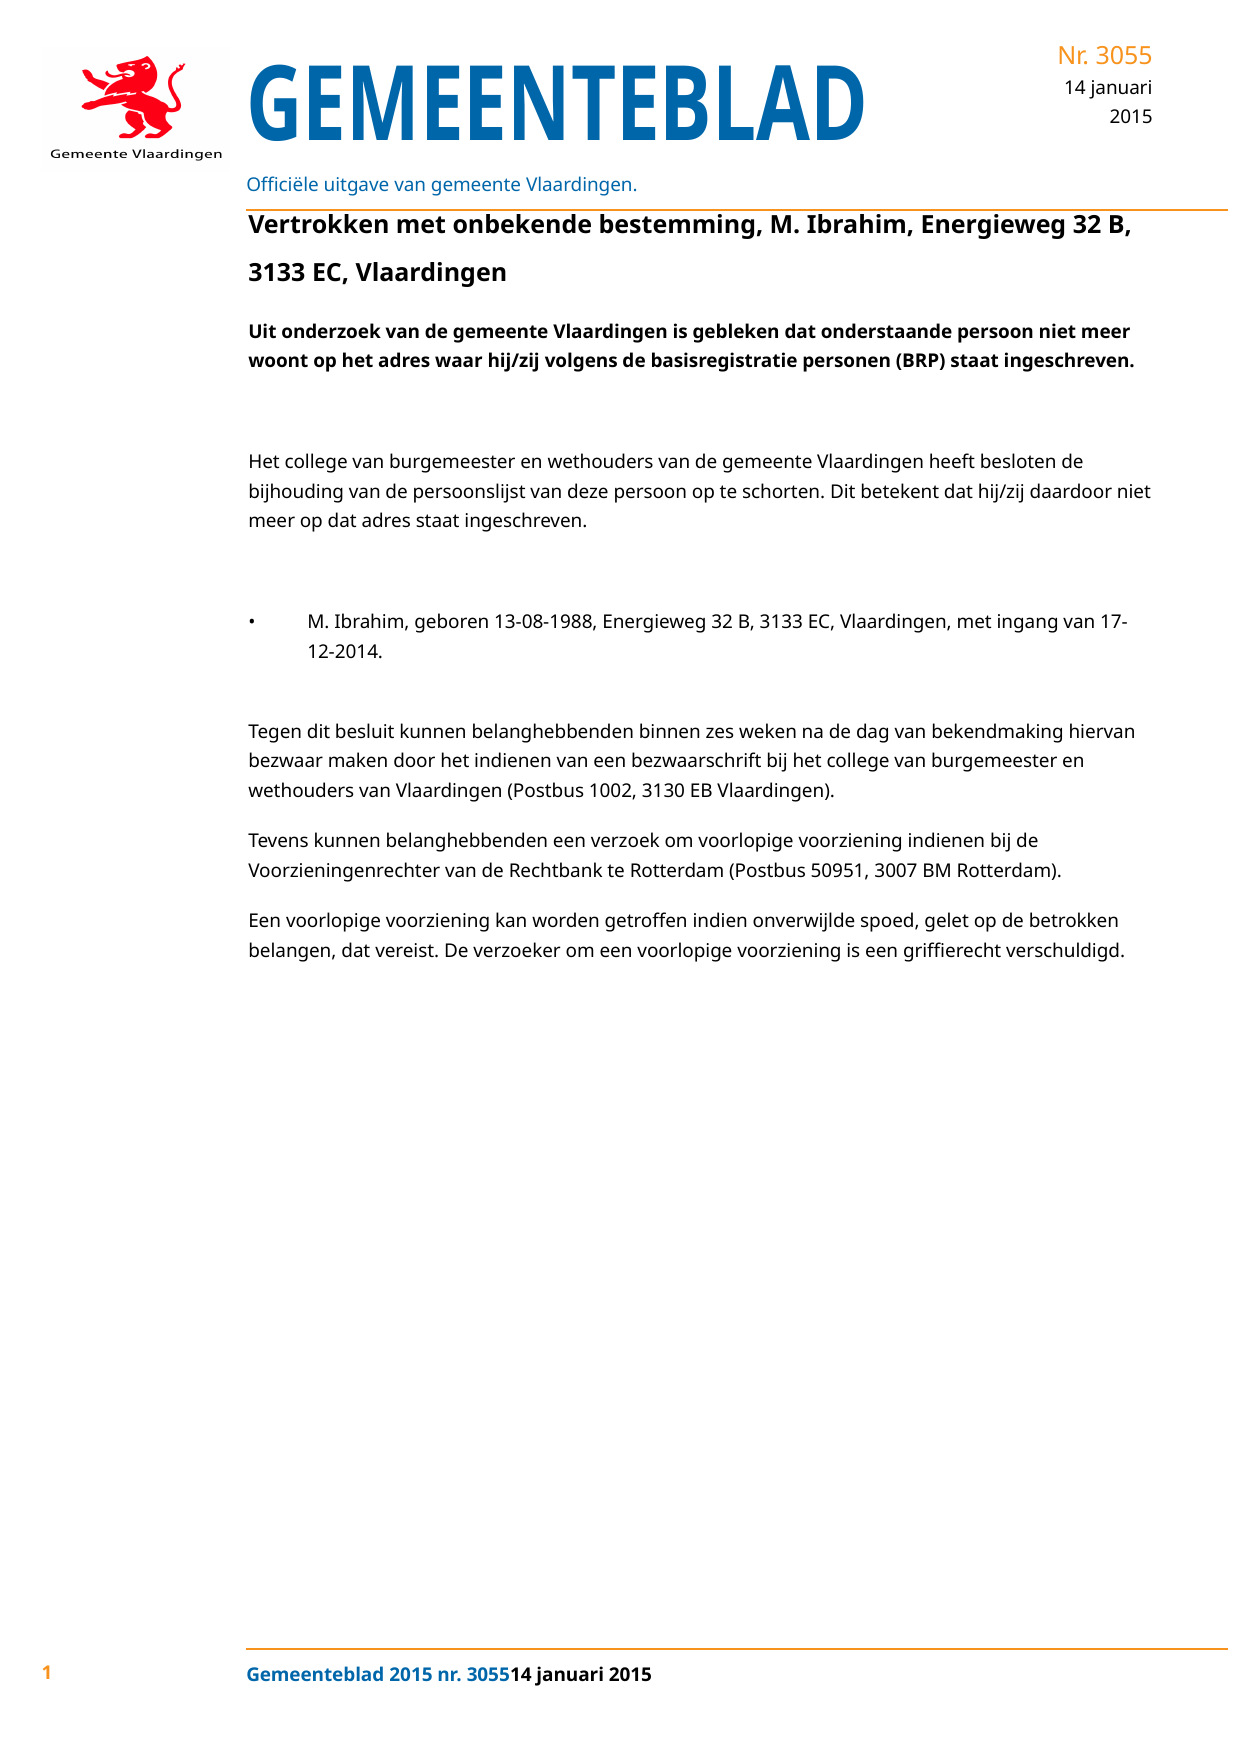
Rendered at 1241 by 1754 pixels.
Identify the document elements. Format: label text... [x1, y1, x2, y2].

text Vertrokken met onbekende bestemming, M. Ibrahim, Energieweg 32 B, 3133 EC, Vlaardingen [248, 211, 1152, 288]
text Uit onderzoek van de gemeente Vlaardingen is gebleken dat onderstaande persoon niet meer woont op het adres waar hij/zij volgens de basisregistratie personen (BRP) staat ingeschreven. [248, 318, 1152, 373]
text Een voorlopige voorziening kan worden getroffen indien onverwijlde spoed, gelet op de betrokken belangen, dat vereist. De verzoeker om een voorlopige voorziening is een griffierecht verschuldigd. [248, 907, 1152, 963]
text Tevens kunnen belanghebbenden een verzoek om voorlopige voorziening indienen bij de Voorzieningenrechter van de Rechtbank te Rotterdam (Postbus 50951, 3007 BM Rotterdam). [248, 827, 1152, 883]
text Het college van burgemeester en wethouders van de gemeente Vlaardingen heeft besloten de bijhouding van de persoonslijst van deze persoon op te schorten. Dit betekent dat hij/zij daardoor niet meer op dat adres staat ingeschreven. [248, 448, 1152, 533]
text Tegen dit besluit kunnen belanghebbenden binnen zes weken na de dag van bekendmaking hiervan bezwaar maken door het indienen van een bezwaarschrift bij het college van burgemeester en wethouders van Vlaardingen (Postbus 1002, 3130 EB Vlaardingen). [248, 718, 1152, 803]
picture [41, 47, 231, 172]
list M. Ibrahim, geboren 13-08-1988, Energieweg 32 B, 3133 EC, Vlaardingen, met ingang van 17-12-2014. [248, 608, 1152, 664]
